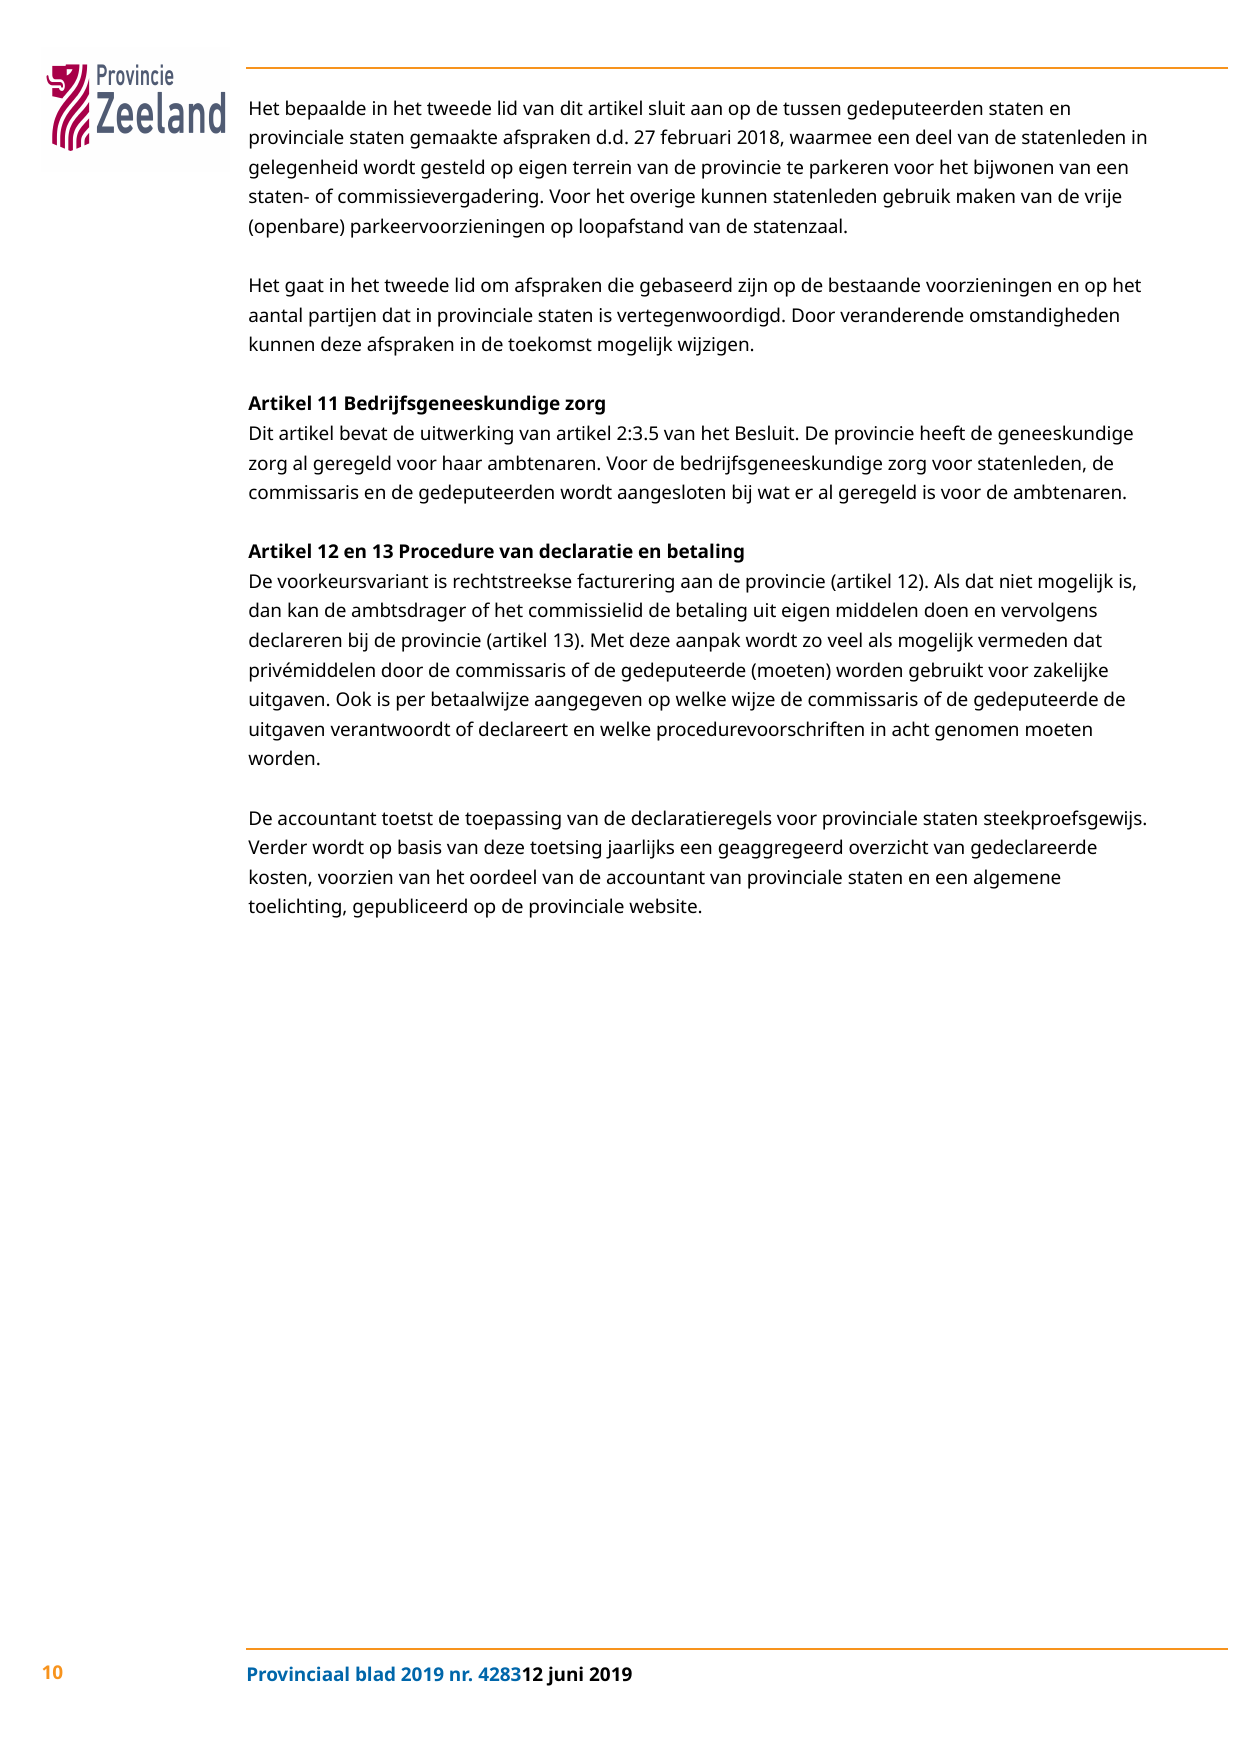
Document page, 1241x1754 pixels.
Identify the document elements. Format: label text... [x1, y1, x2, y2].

text De accountant toetst de toepassing van de declaratieregels voor provinciale staten steekproefsgewijs. Verder wordt op basis van deze toetsing jaarlijks een geaggregeerd overzicht van gedeclareerde kosten, voorzien van het oordeel van de accountant van provinciale staten en een algemene toelichting, gepubliceerd op de provinciale website. [248, 805, 1152, 919]
text Artikel 11 Bedrijfsgeneeskundige zorg [248, 391, 1152, 416]
text Het bepaalde in het tweede lid van dit artikel sluit aan op de tussen gedeputeerden staten en provinciale staten gemaakte afspraken d.d. 27 februari 2018, waarmee een deel van de statenleden in gelegenheid wordt gesteld op eigen terrein van de provincie te parkeren voor het bijwonen van een staten- of commissievergadering. Voor het overige kunnen statenleden gebruik maken van de vrije (openbare) parkeervoorzieningen op loopafstand van de statenzaal. [248, 95, 1152, 239]
text Dit artikel bevat de uitwerking van artikel 2:3.5 van het Besluit. De provincie heeft de geneeskundige zorg al geregeld voor haar ambtenaren. Voor de bedrijfsgeneeskundige zorg voor statenleden, de commissaris en de gedeputeerden wordt aangesloten bij wat er al geregeld is voor de ambtenaren. [248, 420, 1152, 505]
text De voorkeursvariant is rechtstreekse facturering aan de provincie (artikel 12). Als dat niet mogelijk is, dan kan de ambtsdrager of het commissielid de betaling uit eigen middelen doen en vervolgens declareren bij de provincie (artikel 13). Met deze aanpak wordt zo veel als mogelijk vermeden dat privémiddelen door de commissaris of de gedeputeerde (moeten) worden gebruikt voor zakelijke uitgaven. Ook is per betaalwijze aangegeven op welke wijze de commissaris of de gedeputeerde de uitgaven verantwoordt of declareert en welke procedurevoorschriften in acht genomen moeten worden. [248, 568, 1152, 771]
text Artikel 12 en 13 Procedure van declaratie en betaling [248, 538, 1152, 564]
picture [41, 47, 231, 172]
text Het gaat in het tweede lid om afspraken die gebaseerd zijn op de bestaande voorzieningen en op het aantal partijen dat in provinciale staten is vertegenwoordigd. Door veranderende omstandigheden kunnen deze afspraken in de toekomst mogelijk wijzigen. [248, 272, 1152, 357]
